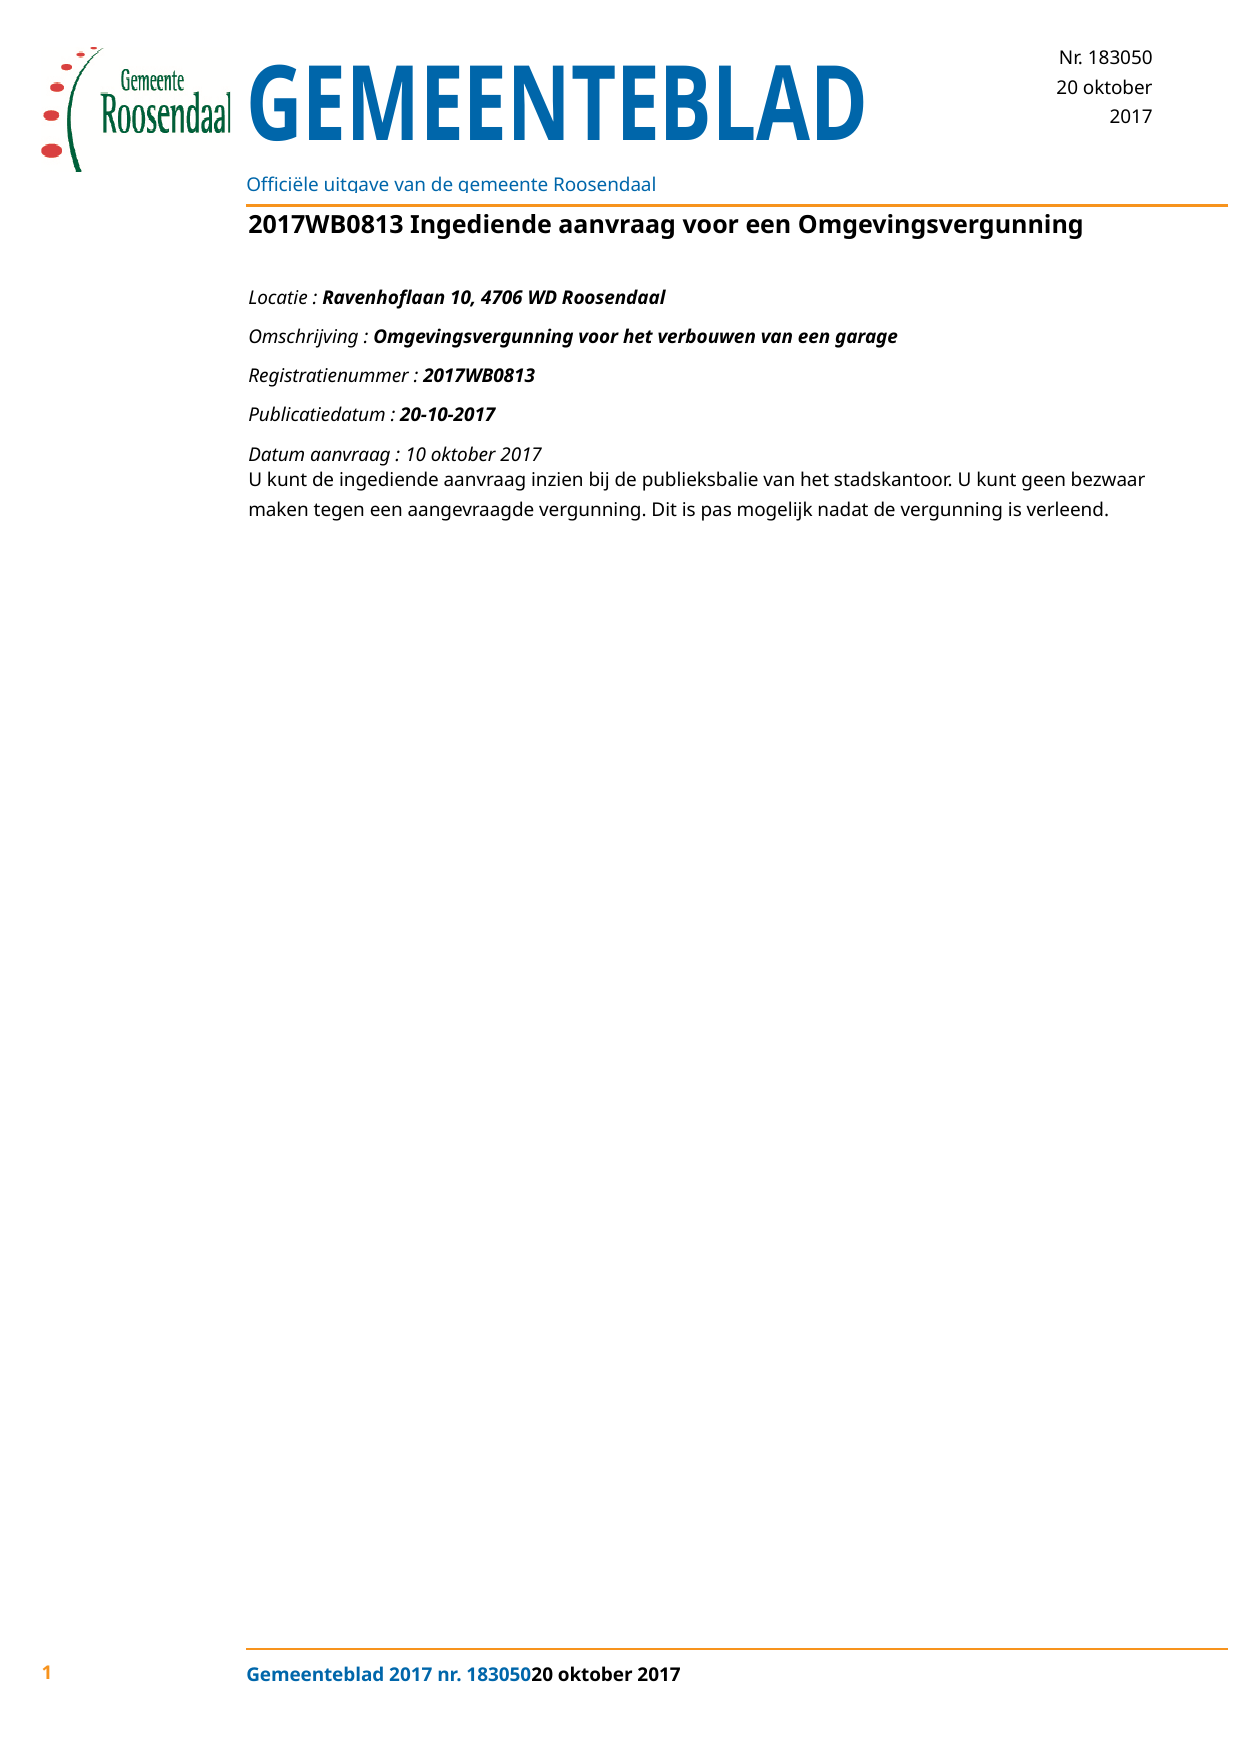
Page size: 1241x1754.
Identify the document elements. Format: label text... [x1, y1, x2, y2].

text 2017WB0813 Ingediende aanvraag voor een Omgevingsvergunning [248, 207, 1152, 241]
text Datum aanvraag : 10 oktober 2017 [248, 441, 1152, 467]
text Publicatiedatum : 20-10-2017 [248, 402, 1152, 427]
text U kunt de ingediende aanvraag inzien bij de publieksbalie van het stadskantoor. U kunt geen bezwaar maken tegen een aangevraagde vergunning. Dit is pas mogelijk nadat de vergunning is verleend. [248, 467, 1152, 522]
text Omschrijving : Omgevingsvergunning voor het verbouwen van een garage [248, 323, 1152, 349]
text Locatie : Ravenhoflaan 10, 4706 WD Roosendaal [248, 284, 1152, 309]
picture [41, 47, 231, 172]
text Registratienummer : 2017WB0813 [248, 362, 1152, 388]
